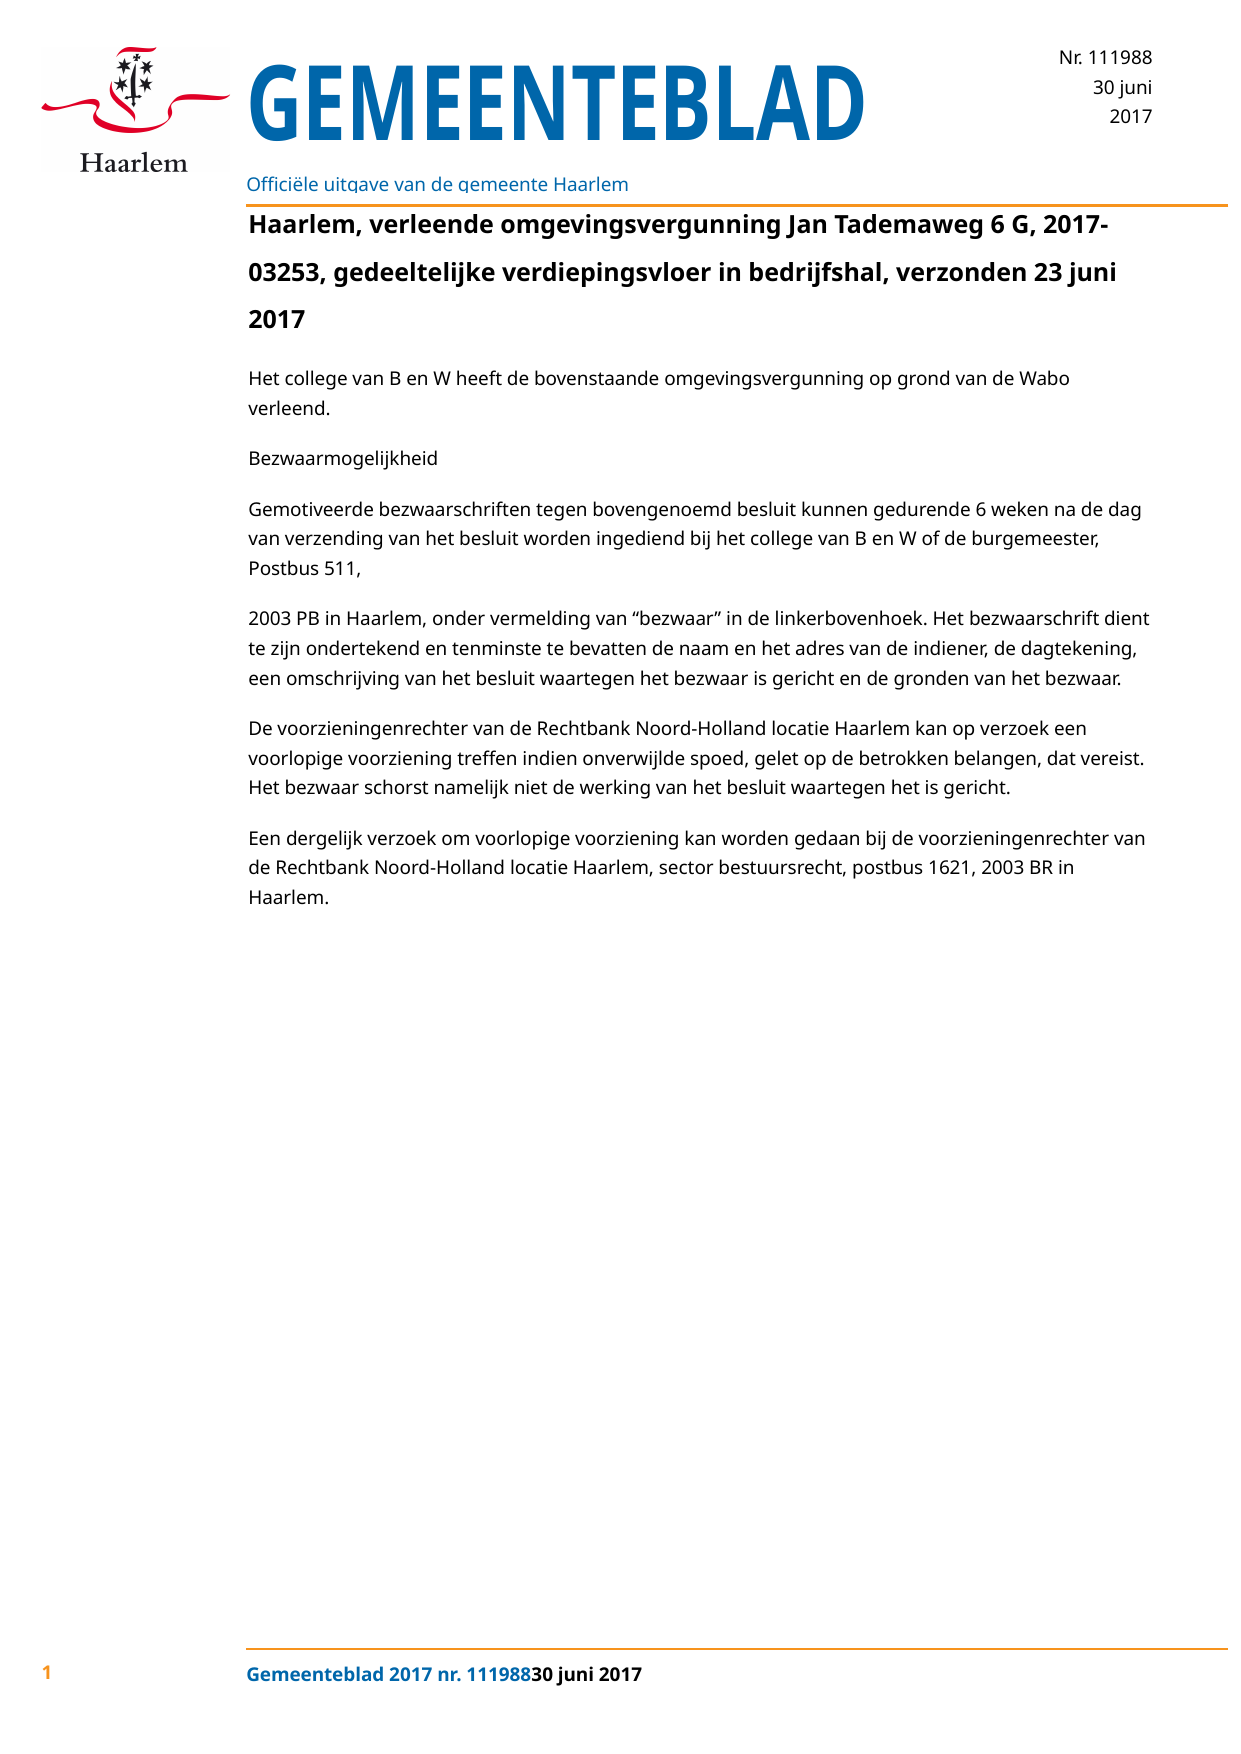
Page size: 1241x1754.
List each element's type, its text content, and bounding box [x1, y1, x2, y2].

text Een dergelijk verzoek om voorlopige voorziening kan worden gedaan bij de voorzieningenrechter van de Rechtbank Noord-Holland locatie Haarlem, sector bestuursrecht, postbus 1621, 2003 BR in Haarlem. [248, 825, 1152, 909]
text De voorzieningenrechter van de Rechtbank Noord-Holland locatie Haarlem kan op verzoek een voorlopige voorziening treffen indien onverwijlde spoed, gelet op de betrokken belangen, dat vereist. Het bezwaar schorst namelijk niet de werking van het besluit waartegen het is gericht. [248, 715, 1152, 800]
picture [41, 47, 231, 172]
text Gemotiveerde bezwaarschriften tegen bovengenoemd besluit kunnen gedurende 6 weken na de dag van verzending van het besluit worden ingediend bij het college van B en W of de burgemeester, Postbus 511, [248, 496, 1152, 581]
text Haarlem, verleende omgevingsvergunning Jan Tademaweg 6 G, 2017-03253, gedeeltelijke verdiepingsvloer in bedrijfshal, verzonden 23 juni 2017 [248, 207, 1152, 336]
text Bezwaarmogelijkheid [248, 446, 1152, 471]
text 2003 PB in Haarlem, onder vermelding van “bezwaar” in de linkerbovenhoek. Het bezwaarschrift dient te zijn ondertekend en tenminste te bevatten de naam en het adres van de indiener, de dagtekening, een omschrijving van het besluit waartegen het bezwaar is gericht en de gronden van het bezwaar. [248, 606, 1152, 690]
text Het college van B en W heeft de bovenstaande omgevingsvergunning op grond van de Wabo verleend. [248, 366, 1152, 421]
